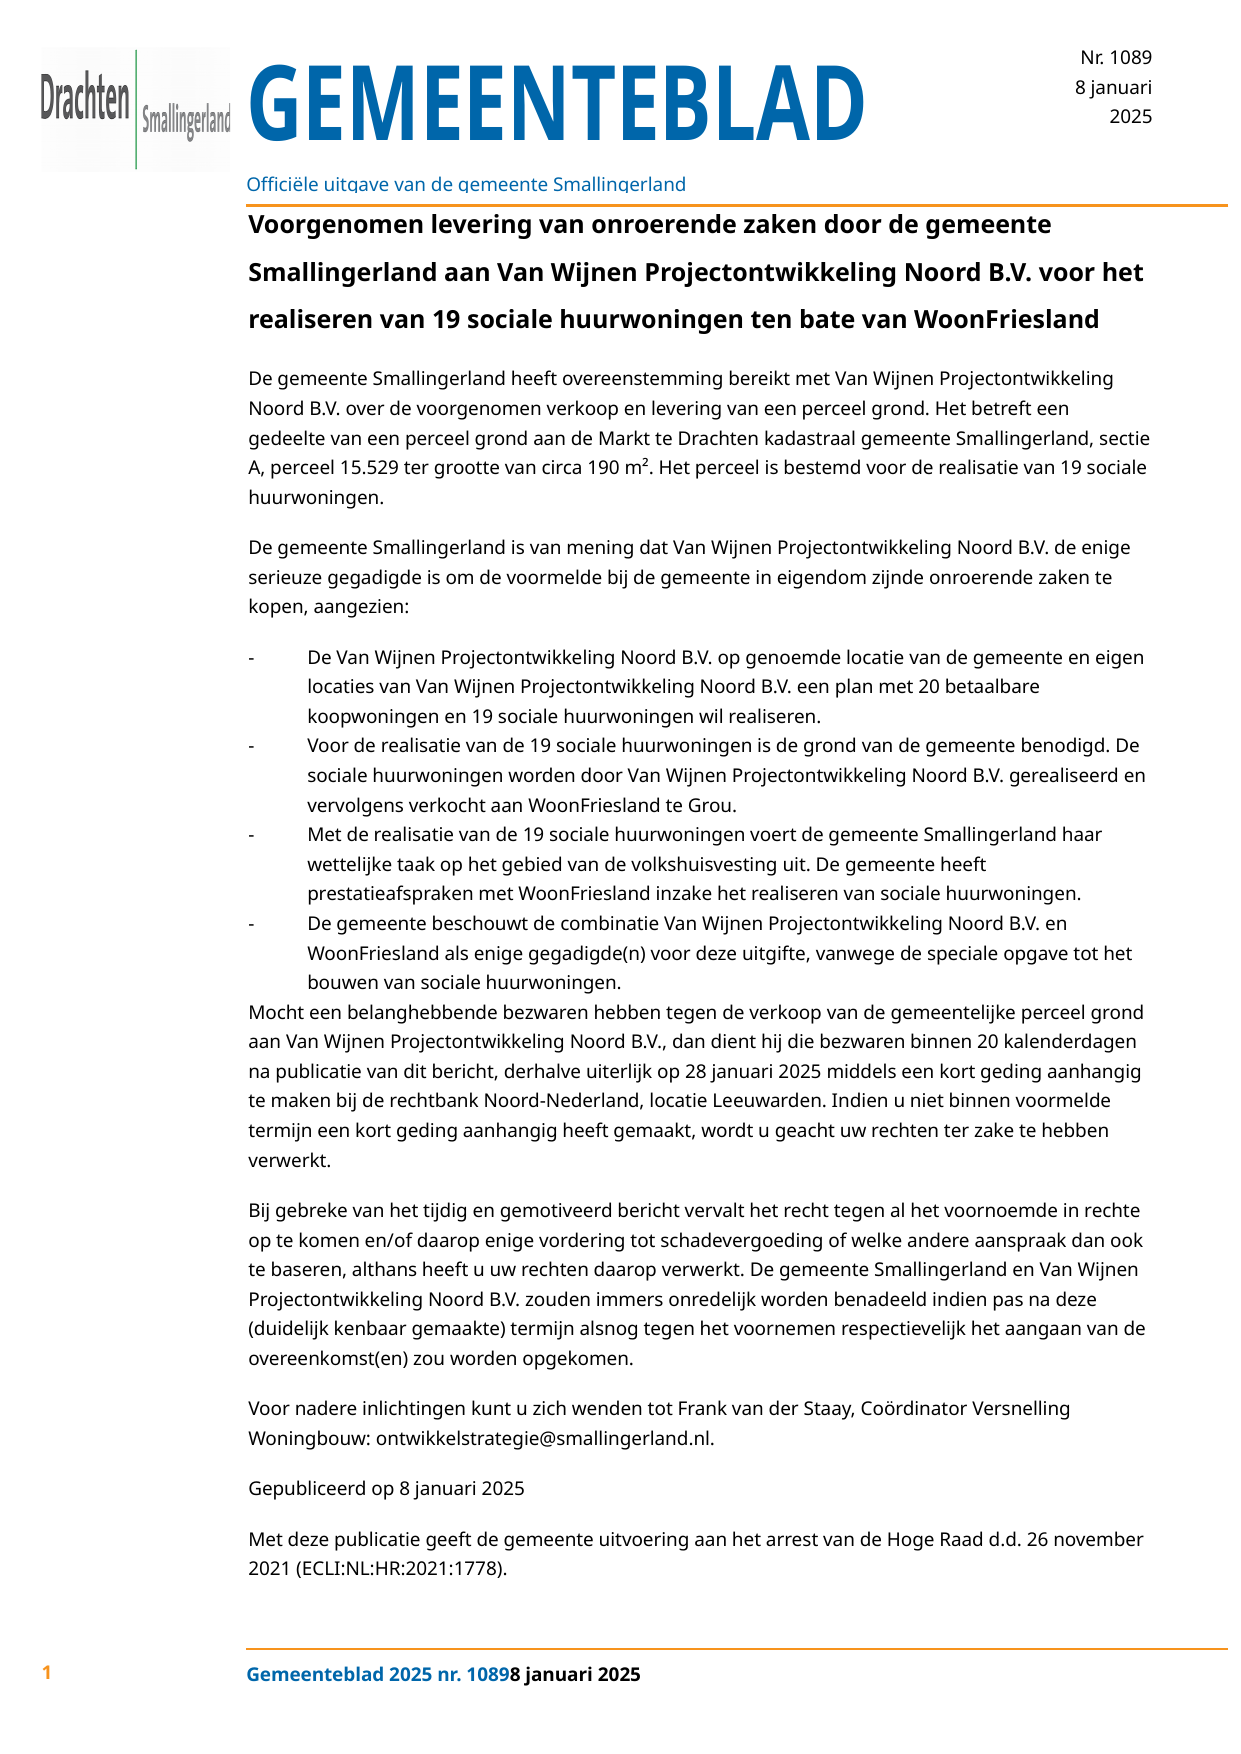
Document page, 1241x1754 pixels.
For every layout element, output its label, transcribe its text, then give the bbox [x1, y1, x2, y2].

text Gepubliceerd op 8 januari 2025 [248, 1476, 1152, 1501]
text Voorgenomen levering van onroerende zaken door de gemeente Smallingerland aan Van Wijnen Projectontwikkeling Noord B.V. voor het realiseren van 19 sociale huurwoningen ten bate van WoonFriesland [248, 207, 1152, 336]
text Bij gebreke van het tijdig en gemotiveerd bericht vervalt het recht tegen al het voornoemde in rechte op te komen en/of daarop enige vordering tot schadevergoeding of welke andere aanspraak dan ook te baseren, althans heeft u uw rechten daarop verwerkt. De gemeente Smallingerland en Van Wijnen Projectontwikkeling Noord B.V. zouden immers onredelijk worden benadeeld indien pas na deze (duidelijk kenbaar gemaakte) termijn alsnog tegen het voornemen respectievelijk het aangaan van de overeenkomst(en) zou worden opgekomen. [248, 1197, 1152, 1371]
picture [41, 47, 231, 172]
text Met deze publicatie geeft de gemeente uitvoering aan het arrest van de Hoge Raad d.d. 26 november 2021 (ECLI:NL:HR:2021:1778). [248, 1526, 1152, 1581]
list Met de realisatie van de 19 sociale huurwoningen voert de gemeente Smallingerland haar wettelijke taak op het gebied van de volkshuisvesting uit. De gemeente heeft prestatieafspraken met WoonFriesland inzake het realiseren van sociale huurwoningen. [248, 821, 1152, 906]
list De Van Wijnen Projectontwikkeling Noord B.V. op genoemde locatie van de gemeente en eigen locaties van Van Wijnen Projectontwikkeling Noord B.V. een plan met 20 betaalbare koopwoningen en 19 sociale huurwoningen wil realiseren. [248, 644, 1152, 729]
text De gemeente Smallingerland is van mening dat Van Wijnen Projectontwikkeling Noord B.V. de enige serieuze gegadigde is om de voormelde bij de gemeente in eigendom zijnde onroerende zaken te kopen, aangezien: [248, 534, 1152, 619]
text De gemeente Smallingerland heeft overeenstemming bereikt met Van Wijnen Projectontwikkeling Noord B.V. over de voorgenomen verkoop en levering van een perceel grond. Het betreft een gedeelte van een perceel grond aan de Markt te Drachten kadastraal gemeente Smallingerland, sectie A, perceel 15.529 ter grootte van circa 190 m². Het perceel is bestemd voor de realisatie van 19 sociale huurwoningen. [248, 366, 1152, 509]
text Voor nadere inlichtingen kunt u zich wenden tot Frank van der Staay, Coördinator Versnelling Woningbouw: ontwikkelstrategie@smallingerland.nl. [248, 1396, 1152, 1451]
text Mocht een belanghebbende bezwaren hebben tegen de verkoop van de gemeentelijke perceel grond aan Van Wijnen Projectontwikkeling Noord B.V., dan dient hij die bezwaren binnen 20 kalenderdagen na publicatie van dit bericht, derhalve uiterlijk op 28 januari 2025 middels een kort geding aanhangig te maken bij de rechtbank Noord-Nederland, locatie Leeuwarden. Indien u niet binnen voormelde termijn een kort geding aanhangig heeft gemaakt, wordt u geacht uw rechten ter zake te hebben verwerkt. [248, 999, 1152, 1172]
list Voor de realisatie van de 19 sociale huurwoningen is de grond van de gemeente benodigd. De sociale huurwoningen worden door Van Wijnen Projectontwikkeling Noord B.V. gerealiseerd en vervolgens verkocht aan WoonFriesland te Grou. [248, 733, 1152, 817]
list De gemeente beschouwt de combinatie Van Wijnen Projectontwikkeling Noord B.V. en WoonFriesland als enige gegadigde(n) voor deze uitgifte, vanwege de speciale opgave tot het bouwen van sociale huurwoningen. [248, 910, 1152, 995]
